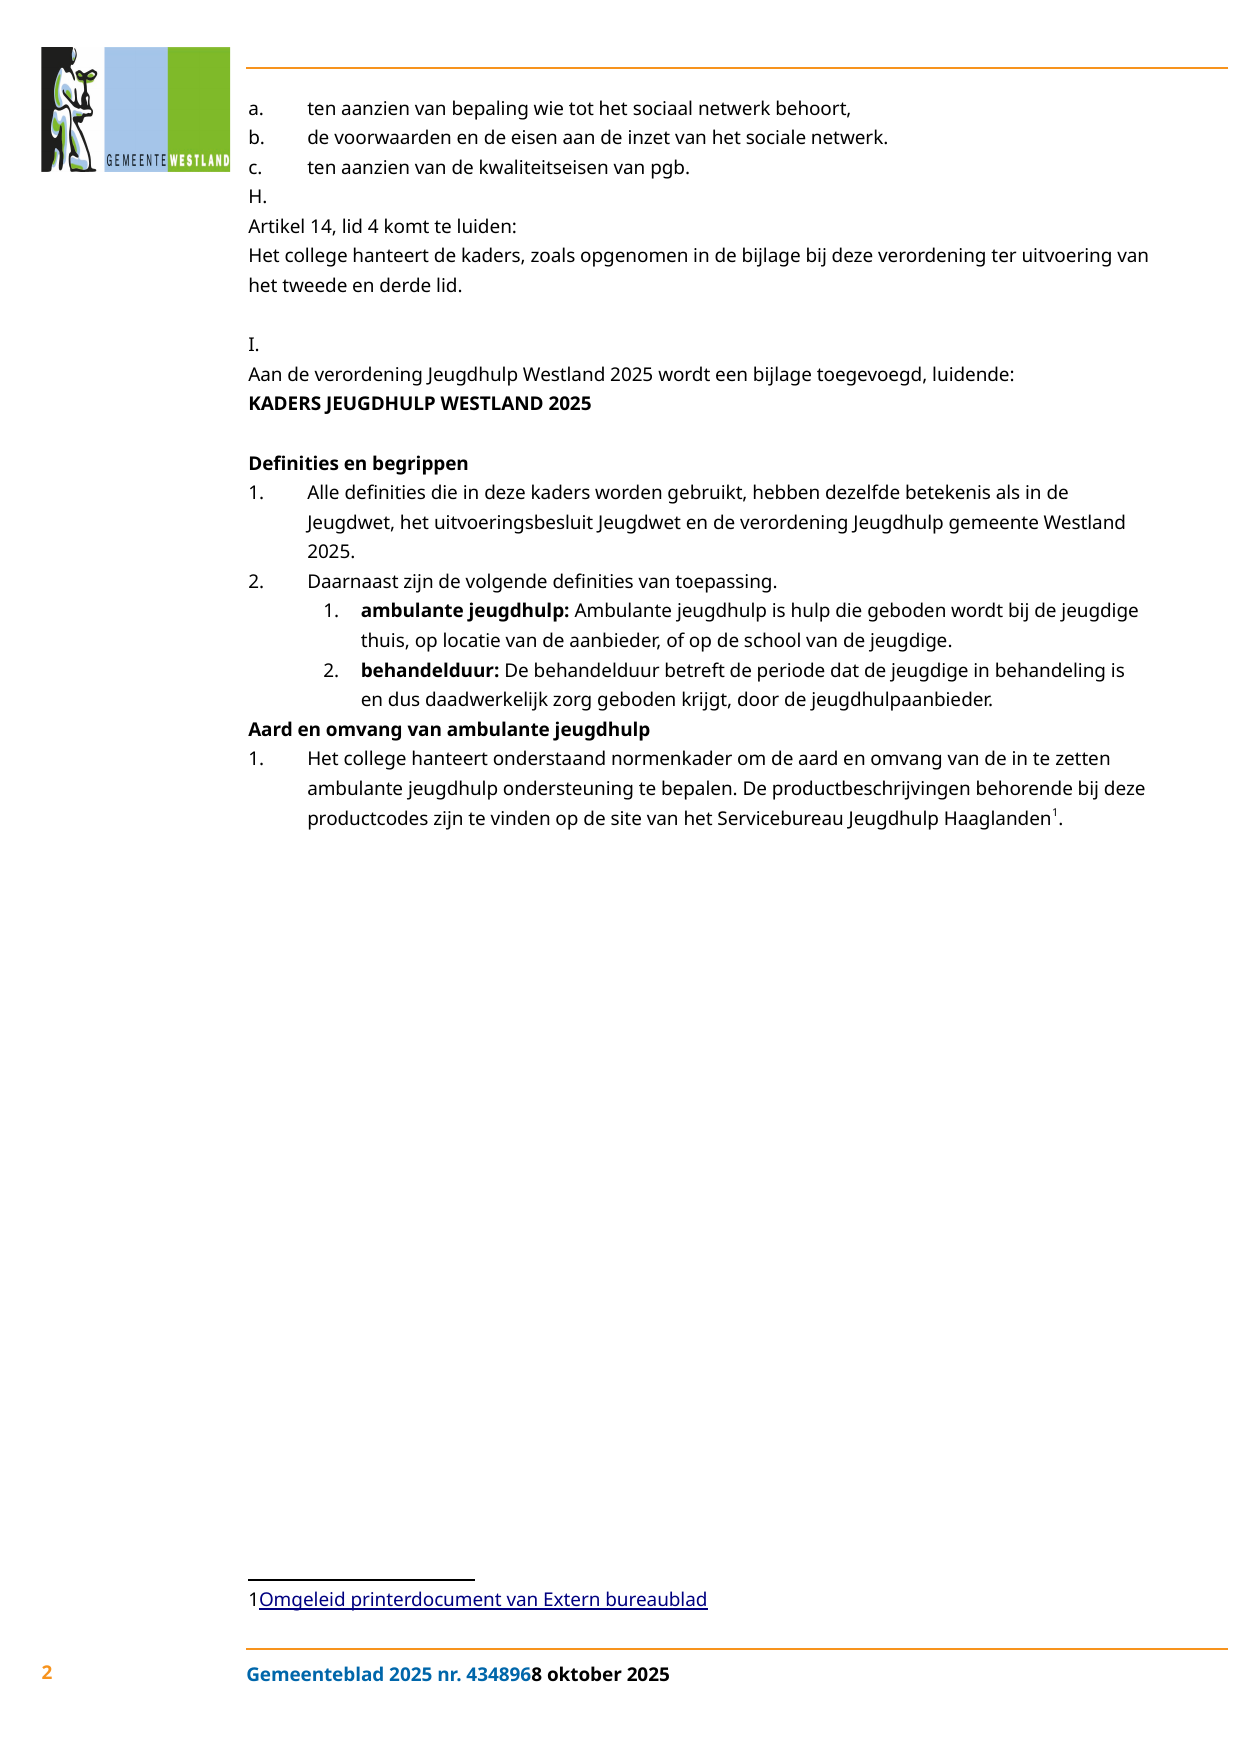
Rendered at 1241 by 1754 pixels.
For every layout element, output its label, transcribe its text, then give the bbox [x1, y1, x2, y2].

list behandelduur: De behandelduur betreft de periode dat de jeugdige in behandeling is en dus daadwerkelijk zorg geboden krijgt, door de jeugdhulpaanbieder. [323, 657, 1152, 712]
picture [41, 47, 231, 172]
text Aan de verordening Jeugdhulp Westland 2025 wordt een bijlage toegevoegd, luidende: [248, 361, 1152, 387]
list Alle definities die in deze kaders worden gebruikt, hebben dezelfde betekenis als in de Jeugdwet, het uitvoeringsbesluit Jeugdwet en de verordening Jeugdhulp gemeente Westland 2025. [248, 479, 1152, 564]
text I. [248, 331, 1152, 357]
text H. [248, 183, 1152, 209]
list de voorwaarden en de eisen aan de inzet van het sociale netwerk. [248, 124, 1152, 150]
text Aard en omvang van ambulante jeugdhulp [248, 716, 1152, 742]
list Omgeleid printerdocument van Extern bureaublad [248, 1586, 1152, 1612]
list ten aanzien van bepaling wie tot het sociaal netwerk behoort, [248, 95, 1152, 121]
text KADERS JEUGDHULP WESTLAND 2025 [248, 391, 1152, 416]
list ten aanzien van de kwaliteitseisen van pgb. [248, 154, 1152, 180]
text Het college hanteert de kaders, zoals opgenomen in de bijlage bij deze verordening ter uitvoering van het tweede en derde lid. [248, 243, 1152, 298]
text Definities en begrippen [248, 450, 1152, 476]
text Artikel 14, lid 4 komt te luiden: [248, 213, 1152, 239]
list Het college hanteert onderstaand normenkader om de aard en omvang van de in te zetten ambulante jeugdhulp ondersteuning te bepalen. De productbeschrijvingen behorende bij deze productcodes zijn te vinden op de site van het Servicebureau Jeugdhulp Haaglanden. [248, 746, 1152, 831]
list Daarnaast zijn de volgende definities van toepassing. [248, 568, 1152, 594]
list ambulante jeugdhulp: Ambulante jeugdhulp is hulp die geboden wordt bij de jeugdige thuis, op locatie van de aanbieder, of op de school van de jeugdige. [323, 598, 1152, 653]
